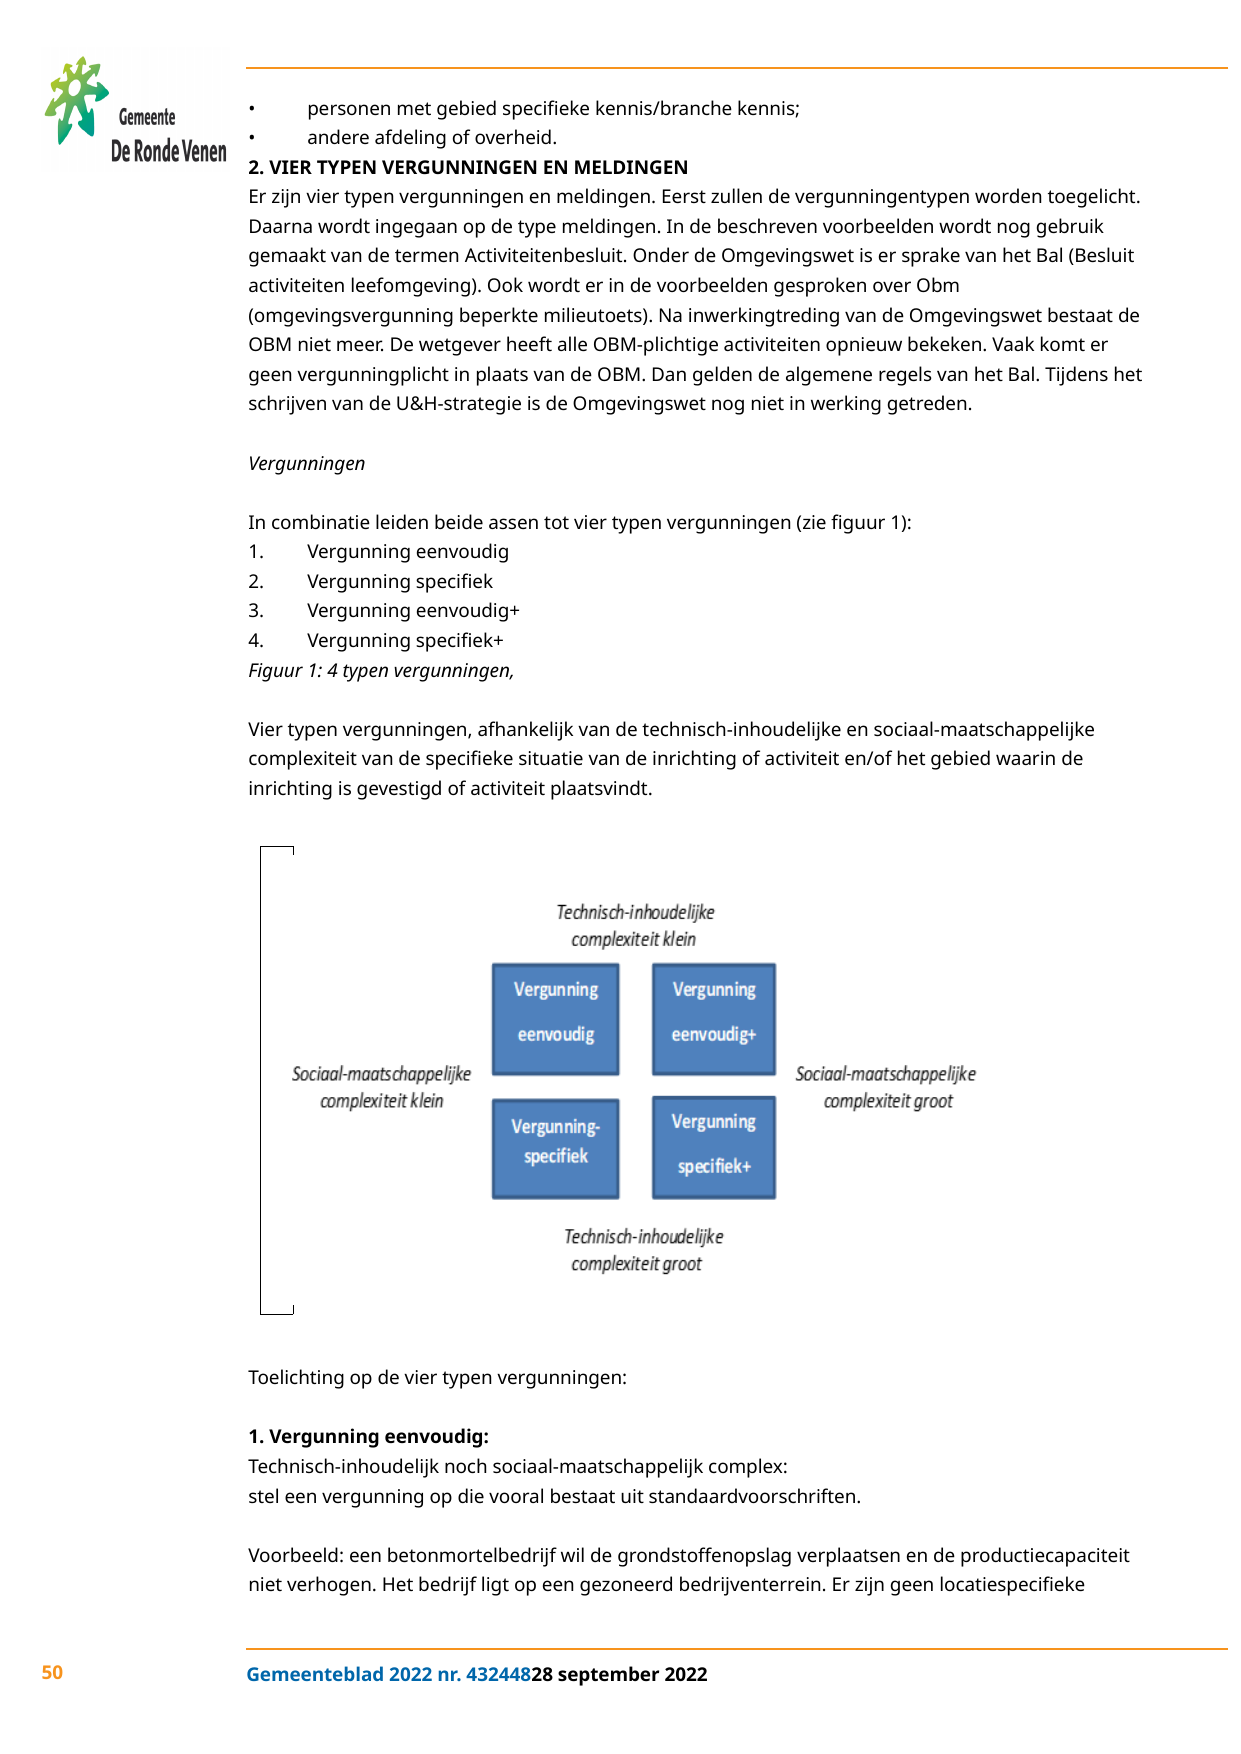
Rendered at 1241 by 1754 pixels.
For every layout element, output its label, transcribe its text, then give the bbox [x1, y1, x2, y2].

list Vergunning eenvoudig+ [248, 598, 1152, 623]
list andere afdeling of overheid. [248, 124, 1152, 150]
text Er zijn vier typen vergunningen en meldingen. Eerst zullen de vergunningentypen worden toegelicht. Daarna wordt ingegaan op de type meldingen. In de beschreven voorbeelden wordt nog gebruik gemaakt van de termen Activiteitenbesluit. Onder de Omgevingswet is er sprake van het Bal (Besluit activiteiten leefomgeving). Ook wordt er in de voorbeelden gesproken over Obm (omgevingsvergunning beperkte milieutoets). Na inwerkingtreding van de Omgevingswet bestaat de OBM niet meer. De wetgever heeft alle OBM-plichtige activiteiten opnieuw bekeken. Vaak komt er geen vergunningplicht in plaats van de OBM. Dan gelden de algemene regels van het Bal. Tijdens het schrijven van de U&H-strategie is de Omgevingswet nog niet in werking getreden. [248, 183, 1152, 416]
text 2. VIER TYPEN VERGUNNINGEN EN MELDINGEN [248, 154, 1152, 180]
text Vier typen vergunningen, afhankelijk van de technisch-inhoudelijke en sociaal-maatschappelijke complexiteit van de specifieke situatie van de inrichting of activiteit en/of het gebied waarin de inrichting is gevestigd of activiteit plaatsvindt. [248, 716, 1152, 801]
text 1. Vergunning eenvoudig: [248, 1424, 1152, 1449]
text In combinatie leiden beide assen tot vier typen vergunningen (zie figuur 1): [248, 509, 1152, 535]
list personen met gebied specifieke kennis/branche kennis; [248, 95, 1152, 121]
text Voorbeeld: een betonmortelbedrijf wil de grondstoffenopslag verplaatsen en de productiecapaciteit niet verhogen. Het bedrijf ligt op een gezoneerd bedrijventerrein. Er zijn geen locatiespecifieke [248, 1542, 1152, 1597]
text Figuur 1: 4 typen vergunningen, [248, 657, 1152, 683]
list Vergunning specifiek+ [248, 627, 1152, 653]
list Vergunning specifiek [248, 568, 1152, 594]
list Vergunning eenvoudig [248, 538, 1152, 564]
text Toelichting op de vier typen vergunningen: [248, 1364, 1152, 1390]
picture [41, 47, 231, 172]
text Vergunningen [248, 450, 1152, 476]
text stel een vergunning op die vooral bestaat uit standaardvoorschriften. [248, 1483, 1152, 1508]
text Technisch-inhoudelijk noch sociaal-maatschappelijk complex: [248, 1453, 1152, 1479]
picture [268, 855, 1037, 1305]
